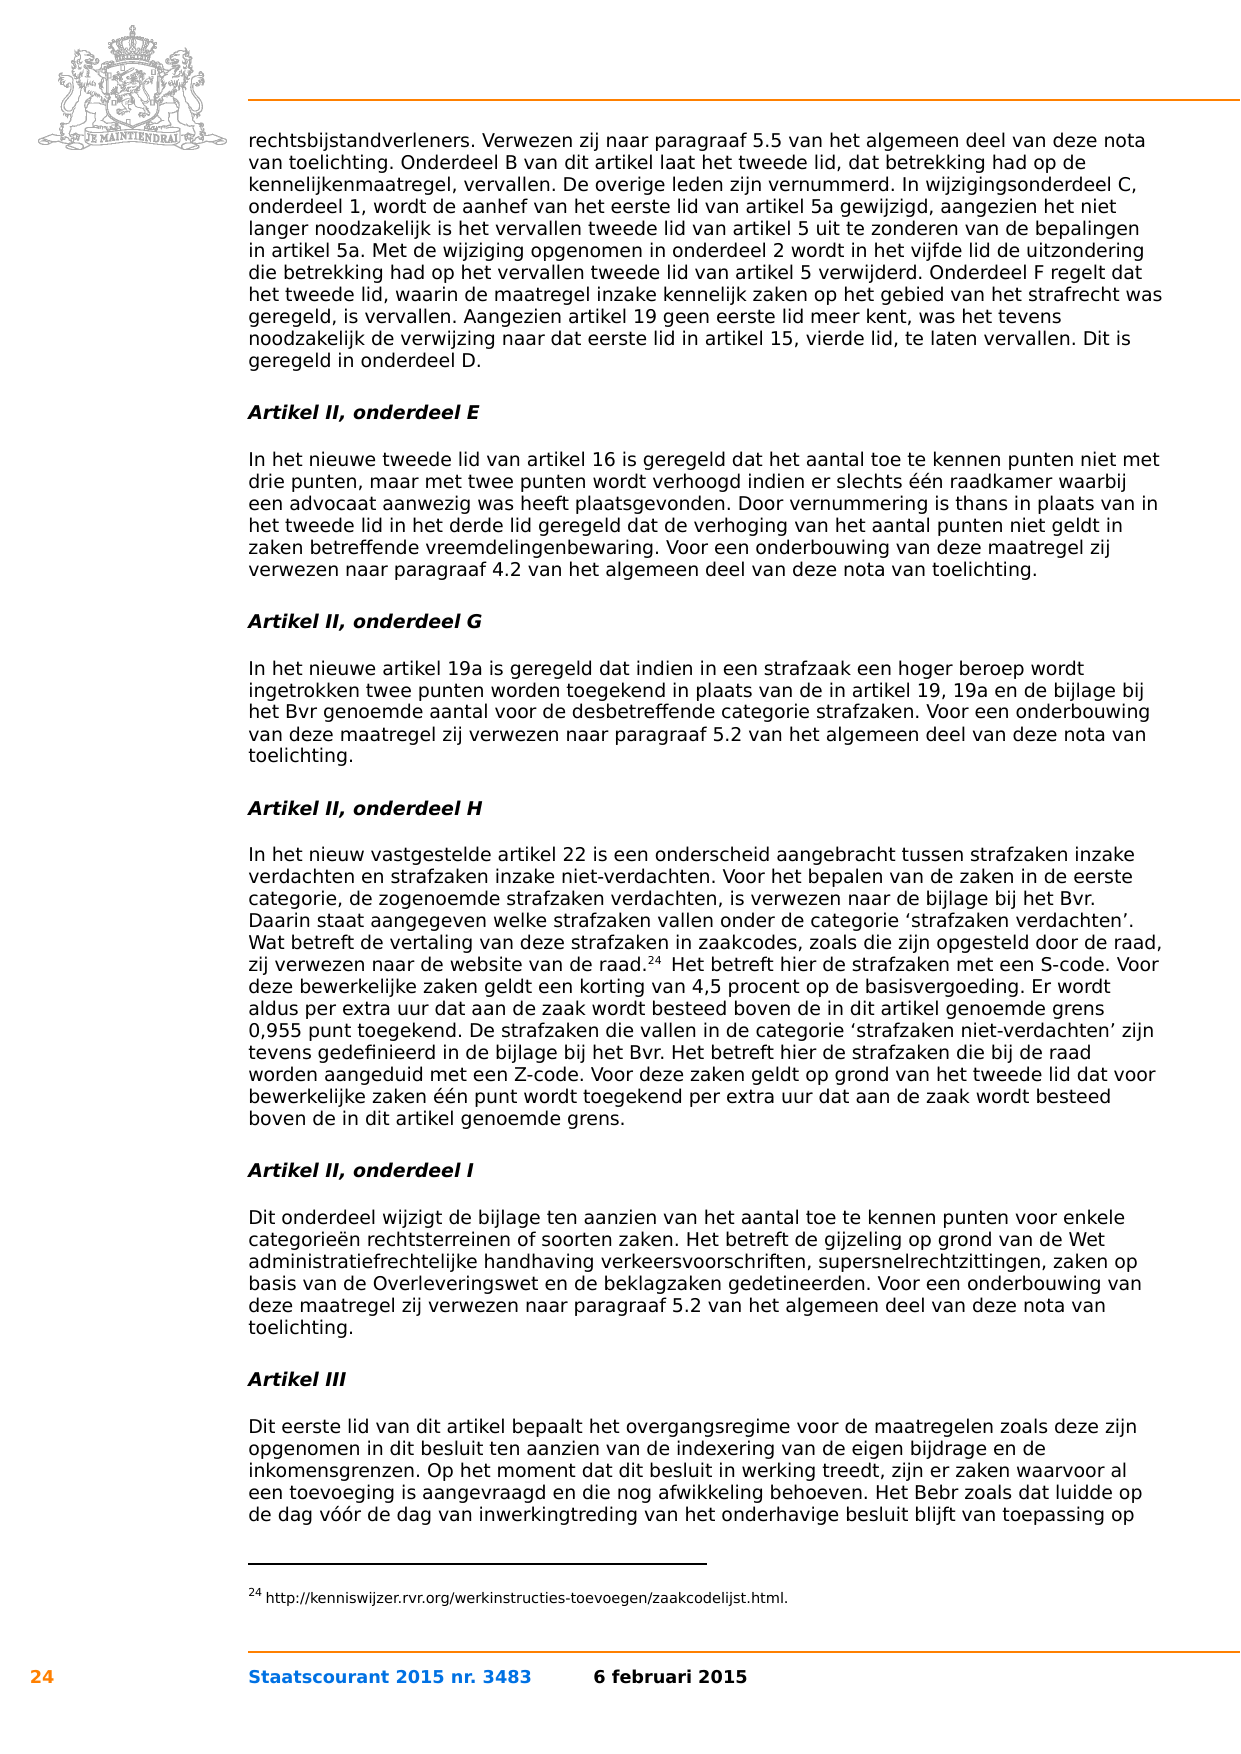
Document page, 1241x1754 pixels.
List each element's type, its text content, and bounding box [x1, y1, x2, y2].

subtitle Artikel II, onderdeel I [248, 1160, 1163, 1182]
text Dit eerste lid van dit artikel bepaalt het overgangsregime voor de maatregelen zoals deze zijn opgenomen in dit besluit ten aanzien van de indexering van de eigen bijdrage en de inkomensgrenzen. Op het moment dat dit besluit in werking treedt, zijn er zaken waarvoor al een toevoeging is aangevraagd en die nog afwikkeling behoeven. Het Bebr zoals dat luidde op de dag vóór de dag van inwerkingtreding van het onderhavige besluit blijft van toepassing op [248, 1416, 1163, 1526]
text rechtsbijstandverleners. Verwezen zij naar paragraaf 5.5 van het algemeen deel van deze nota van toelichting. Onderdeel B van dit artikel laat het tweede lid, dat betrekking had op de kennelijkenmaatregel, vervallen. De overige leden zijn vernummerd. In wijzigingsonderdeel C, onderdeel 1, wordt de aanhef van het eerste lid van artikel 5a gewijzigd, aangezien het niet langer noodzakelijk is het vervallen tweede lid van artikel 5 uit te zonderen van de bepalingen in artikel 5a. Met de wijziging opgenomen in onderdeel 2 wordt in het vijfde lid de uitzondering die betrekking had op het vervallen tweede lid van artikel 5 verwijderd. Onderdeel F regelt dat het tweede lid, waarin de maatregel inzake kennelijk zaken op het gebied van het strafrecht was geregeld, is vervallen. Aangezien artikel 19 geen eerste lid meer kent, was het tevens noodzakelijk de verwijzing naar dat eerste lid in artikel 15, vierde lid, te laten vervallen. Dit is geregeld in onderdeel D. [248, 130, 1163, 372]
text In het nieuwe artikel 19a is geregeld dat indien in een strafzaak een hoger beroep wordt ingetrokken twee punten worden toegekend in plaats van de in artikel 19, 19a en de bijlage bij het Bvr genoemde aantal voor de desbetreffende categorie strafzaken. Voor een onderbouwing van deze maatregel zij verwezen naar paragraaf 5.2 van het algemeen deel van deze nota van toelichting. [248, 657, 1163, 767]
subtitle Artikel II, onderdeel E [248, 402, 1163, 424]
subtitle Artikel II, onderdeel G [248, 611, 1163, 632]
picture [38, 25, 227, 150]
text In het nieuwe tweede lid van artikel 16 is geregeld dat het aantal toe te kennen punten niet met drie punten, maar met twee punten wordt verhoogd indien er slechts één raadkamer waarbij een advocaat aanwezig was heeft plaatsgevonden. Door vernummering is thans in plaats van in het tweede lid in het derde lid geregeld dat de verhoging van het aantal punten niet geldt in zaken betreffende vreemdelingenbewaring. Voor een onderbouwing van deze maatregel zij verwezen naar paragraaf 4.2 van het algemeen deel van deze nota van toelichting. [248, 449, 1163, 581]
subtitle Artikel II, onderdeel H [248, 797, 1163, 819]
text http://kenniswijzer.rvr.org/werkinstructies-toevoegen/zaakcodelijst.html. [248, 1586, 1163, 1608]
subtitle Artikel III [248, 1369, 1163, 1391]
text In het nieuw vastgestelde artikel 22 is een onderscheid aangebracht tussen strafzaken inzake verdachten en strafzaken inzake niet-verdachten. Voor het bepalen van de zaken in de eerste categorie, de zogenoemde strafzaken verdachten, is verwezen naar de bijlage bij het Bvr. Daarin staat aangegeven welke strafzaken vallen onder de categorie ‘strafzaken verdachten’. Wat betreft de vertaling van deze strafzaken in zaakcodes, zoals die zijn opgesteld door de raad, zij verwezen naar de website van de raad. Het betreft hier de strafzaken met een S-code. Voor deze bewerkelijke zaken geldt een korting van 4,5 procent op de basisvergoeding. Er wordt aldus per extra uur dat aan de zaak wordt besteed boven de in dit artikel genoemde grens 0,955 punt toegekend. De strafzaken die vallen in de categorie ‘strafzaken niet-verdachten’ zijn tevens gedefinieerd in de bijlage bij het Bvr. Het betreft hier de strafzaken die bij de raad worden aangeduid met een Z-code. Voor deze zaken geldt op grond van het tweede lid dat voor bewerkelijke zaken één punt wordt toegekend per extra uur dat aan de zaak wordt besteed boven de in dit artikel genoemde grens. [248, 844, 1163, 1130]
text Dit onderdeel wijzigt de bijlage ten aanzien van het aantal toe te kennen punten voor enkele categorieën rechtsterreinen of soorten zaken. Het betreft de gijzeling op grond van de Wet administratiefrechtelijke handhaving verkeersvoorschriften, supersnelrechtzittingen, zaken op basis van de Overleveringswet en de beklagzaken gedetineerden. Voor een onderbouwing van deze maatregel zij verwezen naar paragraaf 5.2 van het algemeen deel van deze nota van toelichting. [248, 1207, 1163, 1339]
